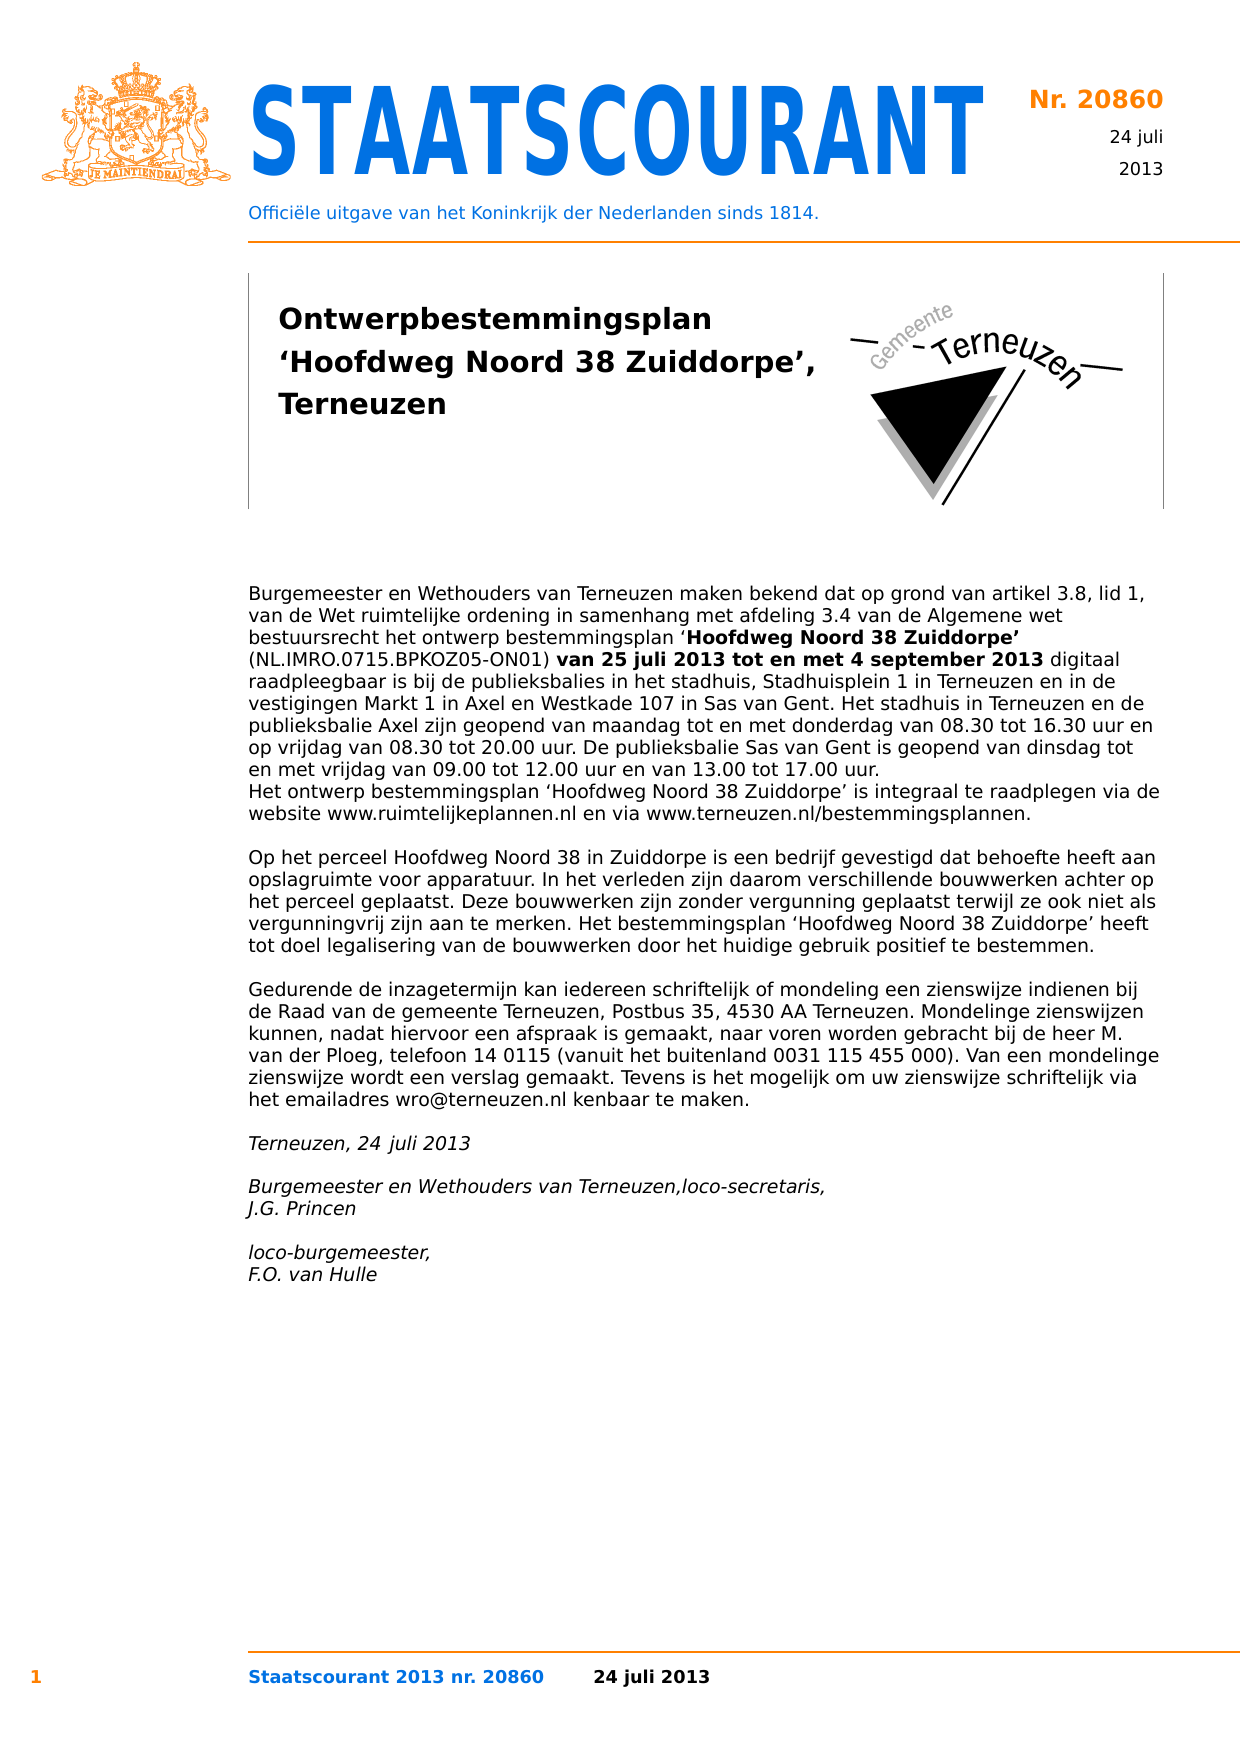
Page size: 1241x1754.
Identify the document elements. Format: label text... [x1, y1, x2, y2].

text loco-burgemeester, F.O. van Hulle [248, 1242, 1163, 1286]
subtitle Ontwerpbestemmingsplan ‘Hoofdweg Noord 38 Zuiddorpe’, Terneuzen [249, 273, 1163, 509]
text Burgemeester en Wethouders van Terneuzen,loco-secretaris, J.G. Princen [248, 1176, 1163, 1220]
text Gedurende de inzagetermijn kan iedereen schriftelijk of mondeling een zienswijze indienen bij de Raad van de gemeente Terneuzen, Postbus 35, 4530 AA Terneuzen. Mondelinge zienswijzen kunnen, nadat hiervoor een afspraak is gemaakt, naar voren worden gebracht bij de heer M. van der Ploeg, telefoon 14 0115 (vanuit het buitenland 0031 115 455 000). Van een mondelinge zienswijze wordt een verslag gemaakt. Tevens is het mogelijk om uw zienswijze schriftelijk via het emailadres wro@terneuzen.nl kenbaar te maken. [248, 979, 1163, 1111]
text Terneuzen, 24 juli 2013 [248, 1132, 1163, 1154]
table_header STAATSCOURANT [248, 62, 998, 203]
table_cell Officiële uitgave van het Koninkrijk der Nederlanden sinds 1814. [248, 203, 1240, 241]
text Op het perceel Hoofdweg Noord 38 in Zuiddorpe is een bedrijf gevestigd dat behoefte heeft aan opslagruimte voor apparatuur. In het verleden zijn daarom verschillende bouwwerken achter op het perceel geplaatst. Deze bouwwerken zijn zonder vergunning geplaatst terwijl ze ook niet als vergunningvrij zijn aan te merken. Het bestemmingsplan ‘Hoofdweg Noord 38 Zuiddorpe’ heeft tot doel legalisering van de bouwwerken door het huidige gebruik positief te bestemmen. [248, 847, 1163, 957]
picture [41, 62, 231, 186]
table_header [25, 62, 248, 241]
table_cell 24 juli [998, 121, 1240, 153]
table_header Nr. 20860 [998, 62, 1240, 121]
text Het ontwerp bestemmingsplan ‘Hoofdweg Noord 38 Zuiddorpe’ is integraal te raadplegen via de website www.ruimtelijkeplannen.nl en via www.terneuzen.nl/bestemmingsplannen. [248, 781, 1163, 825]
text Burgemeester en Wethouders van Terneuzen maken bekend dat op grond van artikel 3.8, lid 1, van de Wet ruimtelijke ordening in samenhang met afdeling 3.4 van de Algemene wet bestuursrecht het ontwerp bestemmingsplan ‘Hoofdweg Noord 38 Zuiddorpe’ (NL.IMRO.0715.BPKOZ05-ON01) van 25 juli 2013 tot en met 4 september 2013 digitaal raadpleegbaar is bij de publieksbalies in het stadhuis, Stadhuisplein 1 in Terneuzen en in de vestigingen Markt 1 in Axel en Westkade 107 in Sas van Gent. Het stadhuis in Terneuzen en de publieksbalie Axel zijn geopend van maandag tot en met donderdag van 08.30 tot 16.30 uur en op vrijdag van 08.30 tot 20.00 uur. De publieksbalie Sas van Gent is geopend van dinsdag tot en met vrijdag van 09.00 tot 12.00 uur en van 13.00 tot 17.00 uur. [248, 583, 1163, 781]
table_cell 2013 [998, 153, 1240, 203]
picture [838, 302, 1134, 510]
